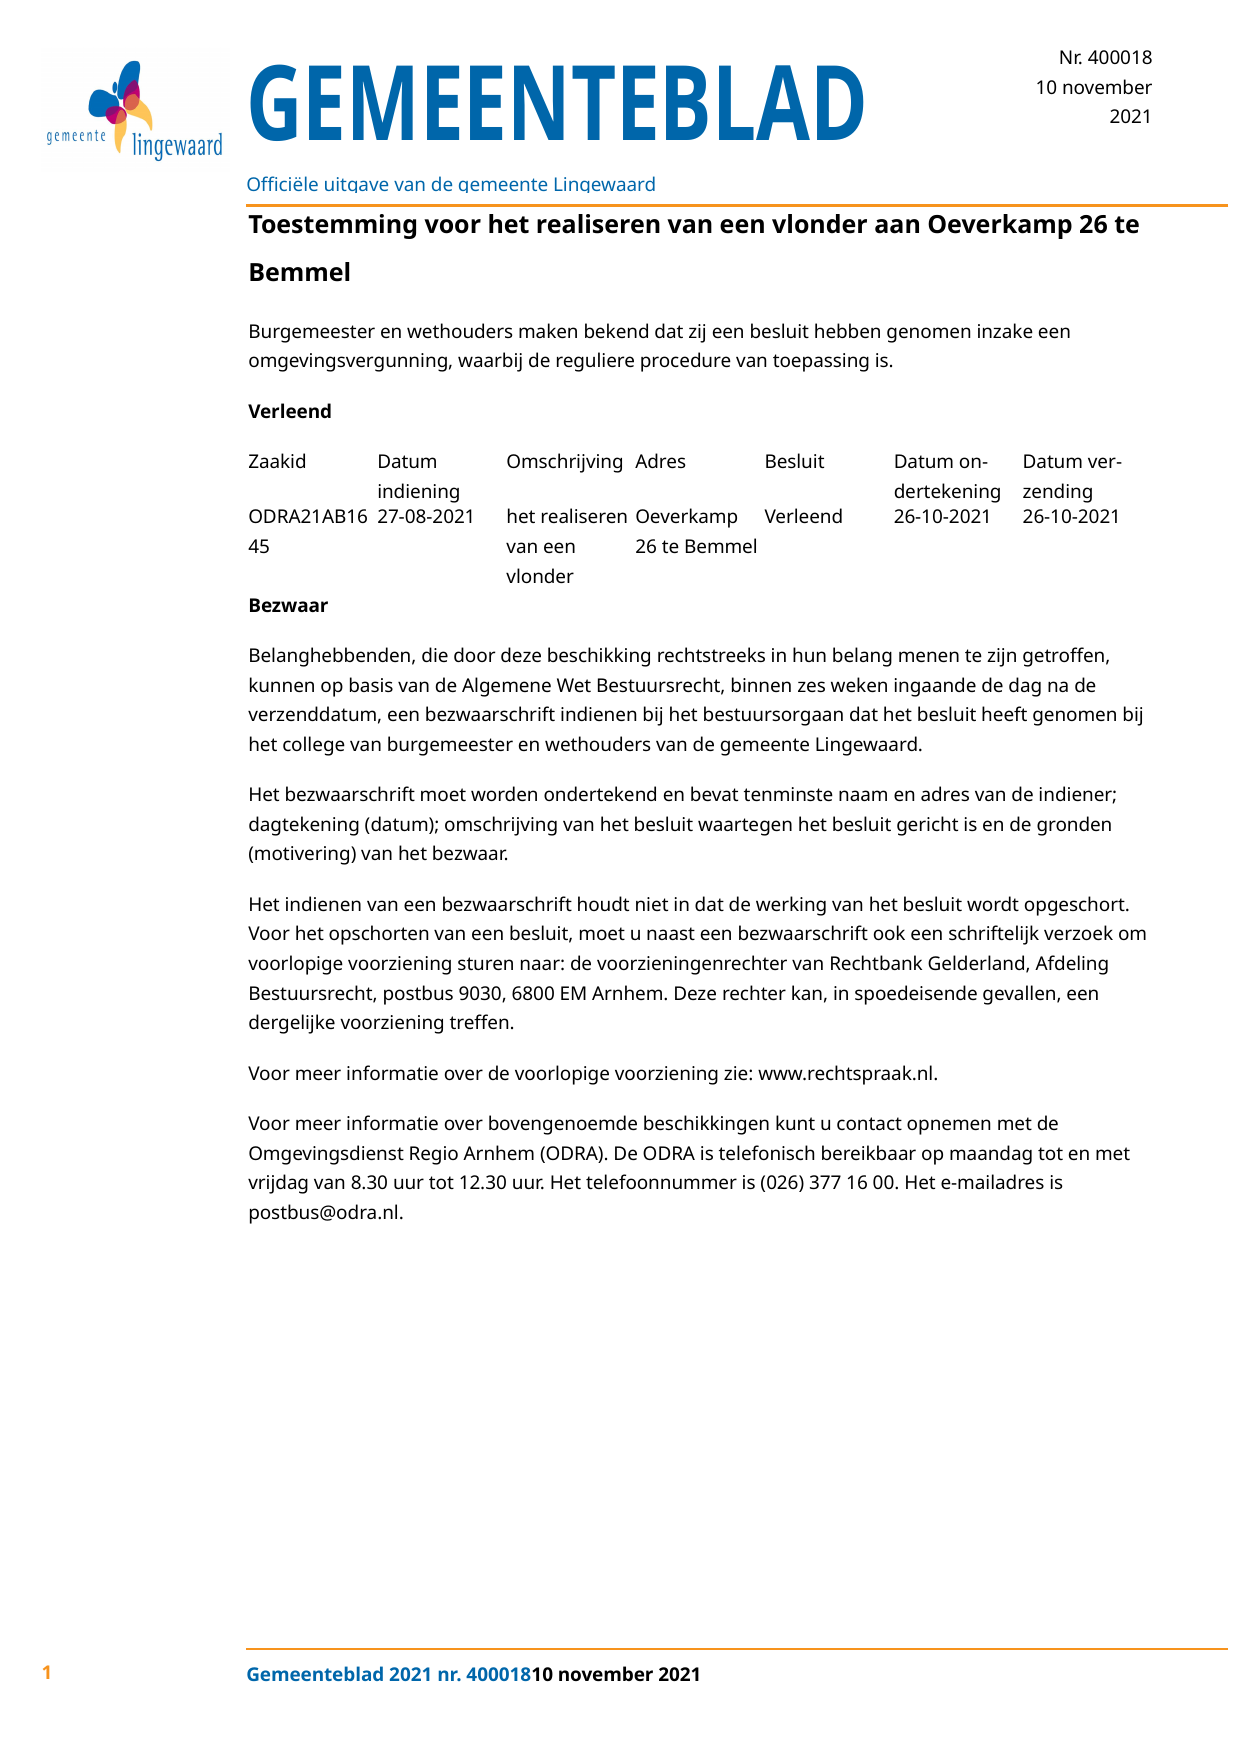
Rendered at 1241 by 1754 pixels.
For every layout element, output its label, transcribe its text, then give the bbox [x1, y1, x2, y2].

text Burgemeester en wethouders maken bekend dat zij een besluit hebben genomen inzake een omgevingsvergunning, waarbij de reguliere procedure van toepassing is. [248, 318, 1152, 373]
table_header Datum indiening [377, 449, 506, 504]
text Bezwaar [248, 592, 1152, 618]
table_cell ODRA21AB1645 [248, 504, 377, 589]
table_header Datum ver-zending [1023, 449, 1152, 504]
table_cell 27-08-2021 [377, 504, 506, 589]
text Voor meer informatie over bovengenoemde beschikkingen kunt u contact opnemen met de Omgevingsdienst Regio Arnhem (ODRA). De ODRA is telefonisch bereikbaar op maandag tot en met vrijdag van 8.30 uur tot 12.30 uur. Het telefoonnummer is (026) 377 16 00. Het e-mailadres is postbus@odra.nl. [248, 1110, 1152, 1225]
text Het indienen van een bezwaarschrift houdt niet in dat de werking van het besluit wordt opgeschort. Voor het opschorten van een besluit, moet u naast een bezwaarschrift ook een schriftelijk verzoek om voorlopige voorziening sturen naar: de voorzieningenrechter van Rechtbank Gelderland, Afdeling Bestuursrecht, postbus 9030, 6800 EM Arnhem. Deze rechter kan, in spoedeisende gevallen, een dergelijke voorziening treffen. [248, 891, 1152, 1035]
table_cell 26-10-2021 [894, 504, 1022, 589]
table_header Omschrijving [506, 449, 635, 504]
table_cell Verleend [764, 504, 893, 589]
text Verleend [248, 398, 1152, 424]
text Het bezwaarschrift moet worden ondertekend en bevat tenminste naam en adres van de indiener; dagtekening (datum); omschrijving van het besluit waartegen het besluit gericht is en de gronden (motivering) van het bezwaar. [248, 781, 1152, 866]
text Belanghebbenden, die door deze beschikking rechtstreeks in hun belang menen te zijn getroffen, kunnen op basis van de Algemene Wet Bestuursrecht, binnen zes weken ingaande de dag na de verzenddatum, een bezwaarschrift indienen bij het bestuursorgaan dat het besluit heeft genomen bij het college van burgemeester en wethouders van de gemeente Lingewaard. [248, 642, 1152, 757]
picture [41, 47, 231, 172]
table_header Datum on-dertekening [894, 449, 1022, 504]
table_cell het realiseren van een vlonder [506, 504, 635, 589]
text Voor meer informatie over de voorlopige voorziening zie: www.rechtspraak.nl. [248, 1060, 1152, 1086]
table_header Adres [635, 449, 764, 504]
table_header Zaakid [248, 449, 377, 504]
table_header Besluit [764, 449, 893, 504]
table_cell 26-10-2021 [1023, 504, 1152, 589]
table_cell Oeverkamp 26 te Bemmel [635, 504, 764, 589]
text Toestemming voor het realiseren van een vlonder aan Oeverkamp 26 te Bemmel [248, 207, 1152, 288]
